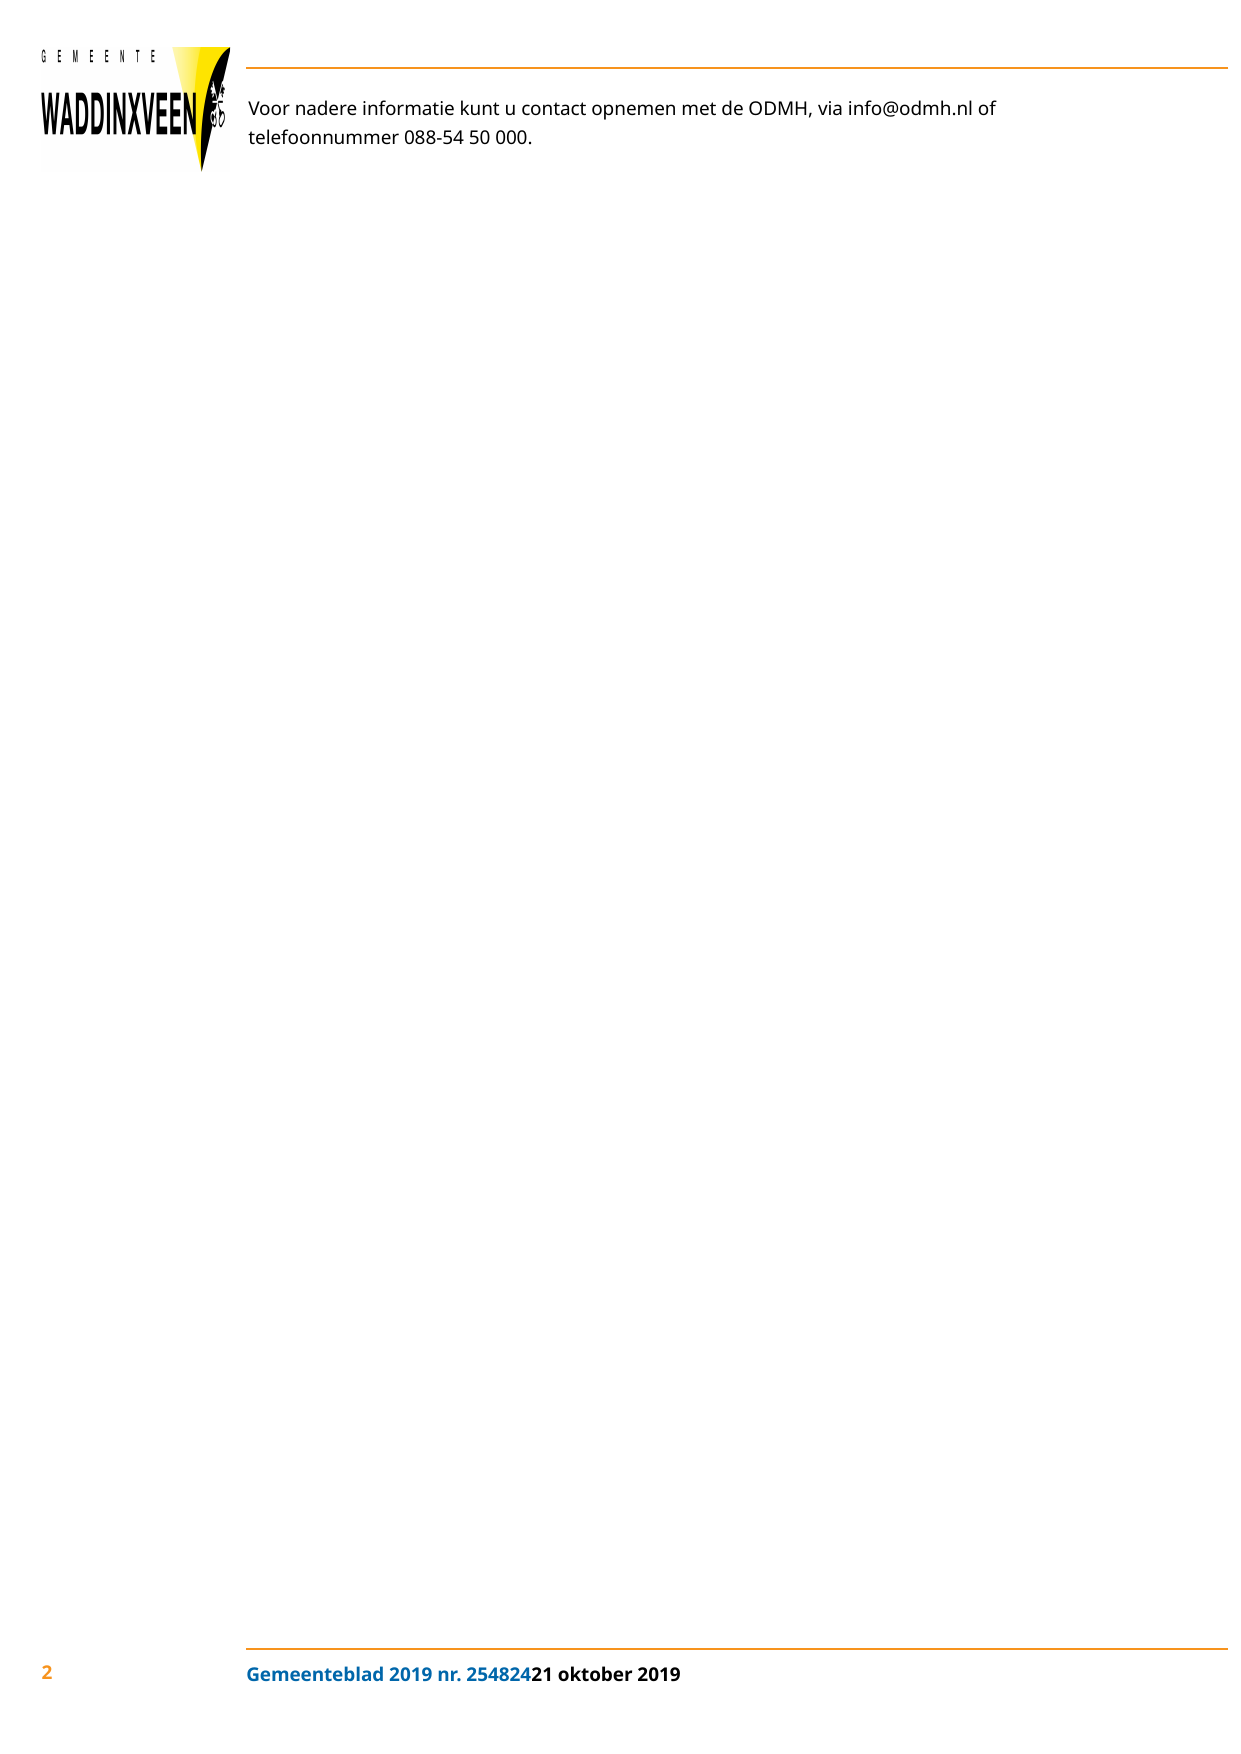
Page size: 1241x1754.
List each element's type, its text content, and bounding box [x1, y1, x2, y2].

picture [41, 47, 231, 172]
text Voor nadere informatie kunt u contact opnemen met de ODMH, via info@odmh.nl of telefoonnummer 088-54 50 000. [248, 95, 1152, 150]
